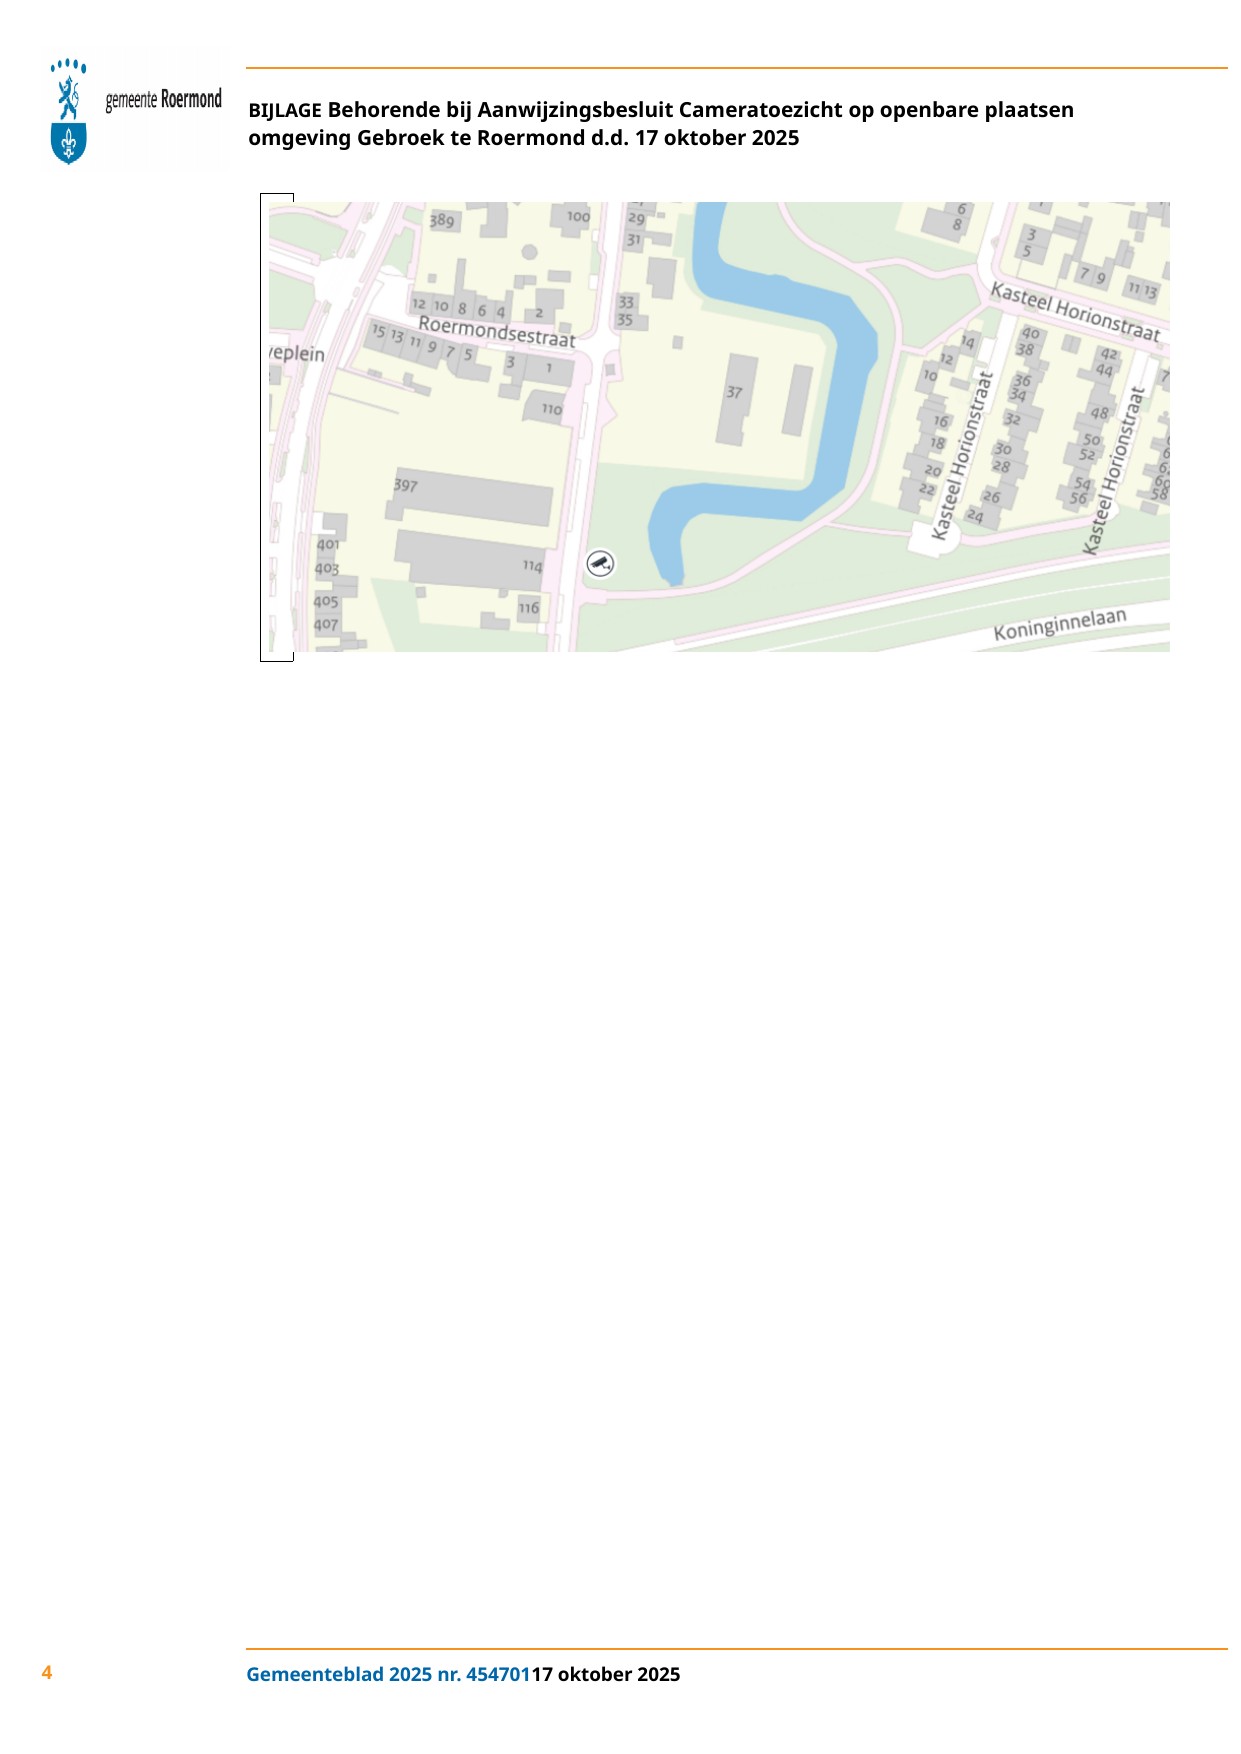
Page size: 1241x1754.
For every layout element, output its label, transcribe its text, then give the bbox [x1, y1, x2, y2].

picture [41, 47, 231, 172]
text BIJLAGE Behorende bij Aanwijzingsbesluit Cameratoezicht op openbare plaatsen omgeving Gebroek te Roermond d.d. 17 oktober 2025 [248, 95, 1152, 152]
picture [268, 202, 1173, 652]
